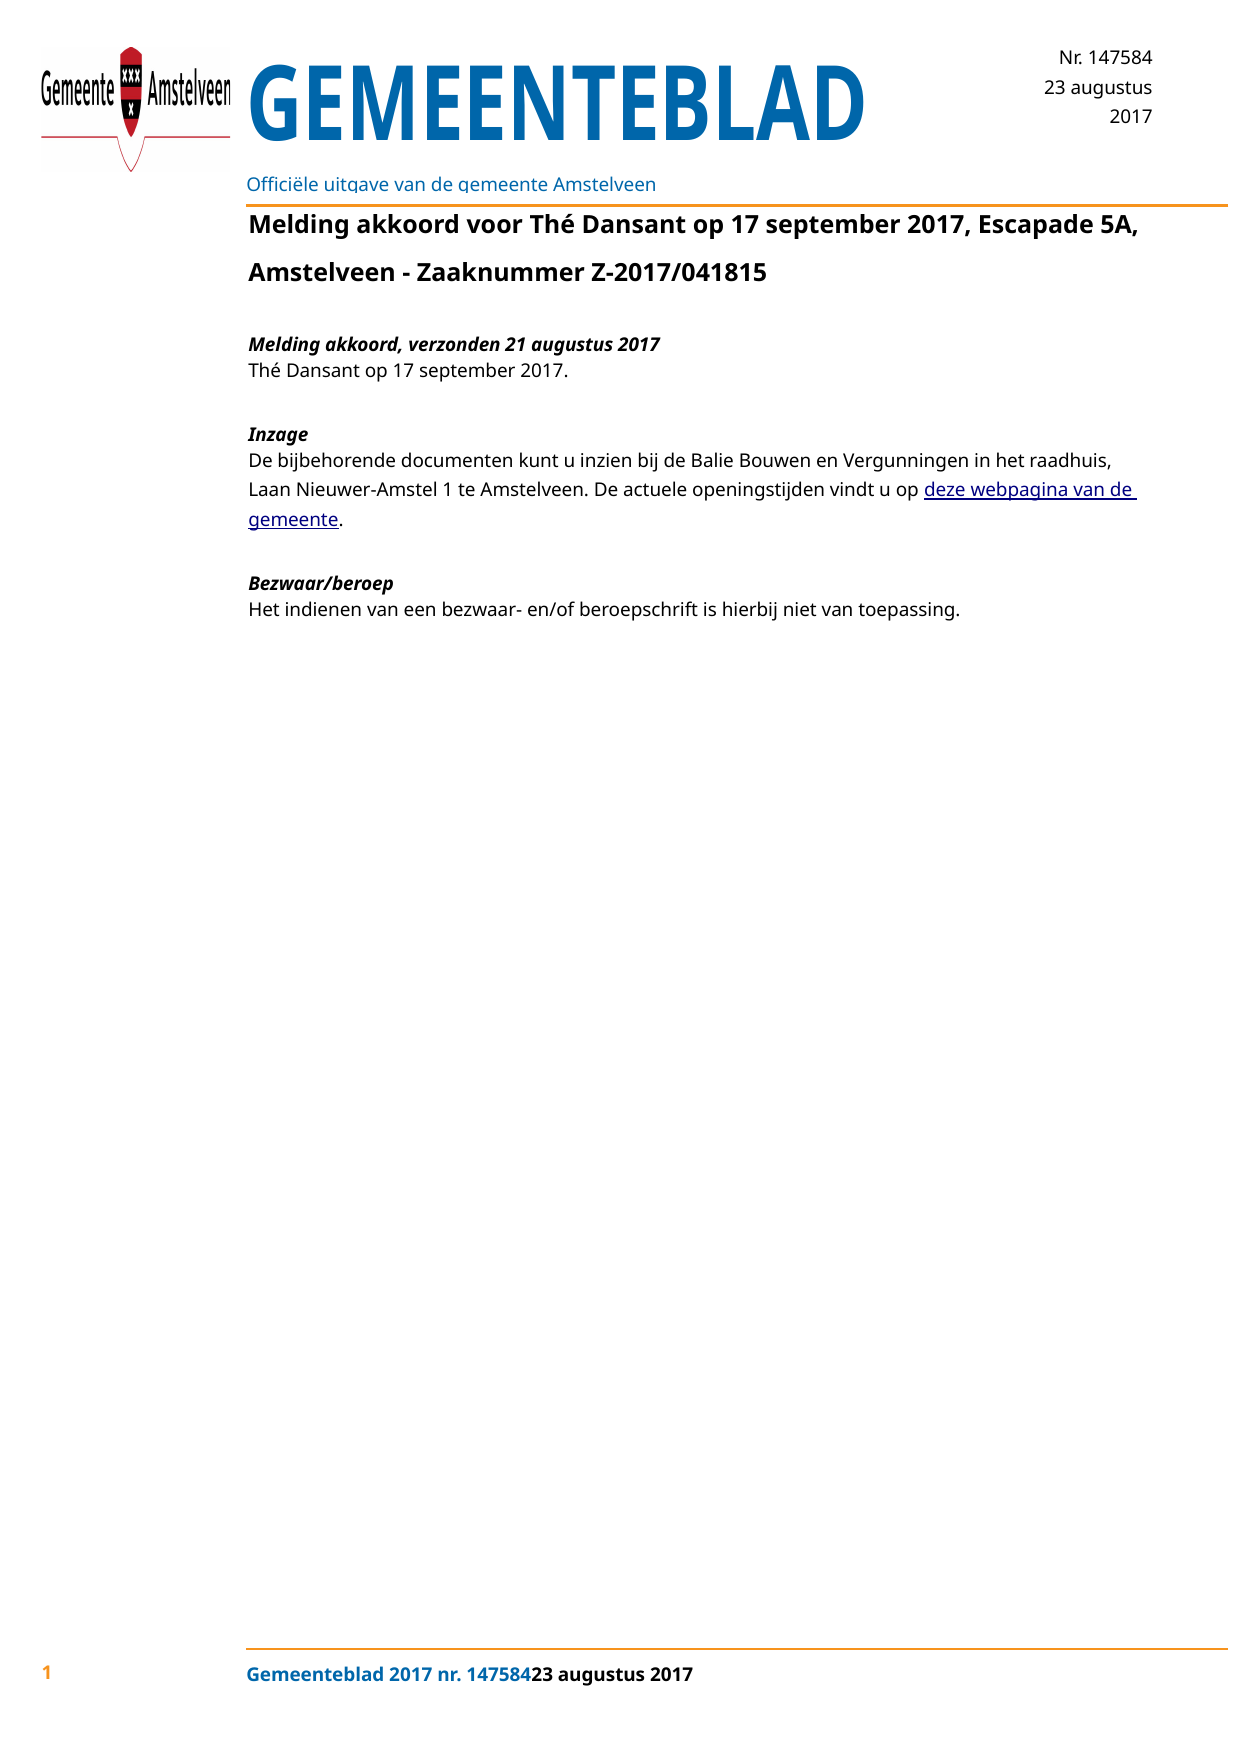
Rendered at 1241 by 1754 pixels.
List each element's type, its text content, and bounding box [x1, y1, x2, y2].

text De bijbehorende documenten kunt u inzien bij de Balie Bouwen en Vergunningen in het raadhuis, Laan Nieuwer-Amstel 1 te Amstelveen. De actuele openingstijden vindt u op deze webpagina van de gemeente. [248, 447, 1152, 532]
text Thé Dansant op 17 september 2017. [248, 357, 1152, 383]
text Melding akkoord, verzonden 21 augustus 2017 [248, 331, 1152, 357]
text Bezwaar/beroep [248, 570, 1152, 596]
text Het indienen van een bezwaar- en/of beroepschrift is hierbij niet van toepassing. [248, 596, 1152, 621]
text Inzage [248, 421, 1152, 447]
text Melding akkoord voor Thé Dansant op 17 september 2017, Escapade 5A, Amstelveen - Zaaknummer Z-2017/041815 [248, 207, 1152, 288]
picture [41, 47, 231, 172]
